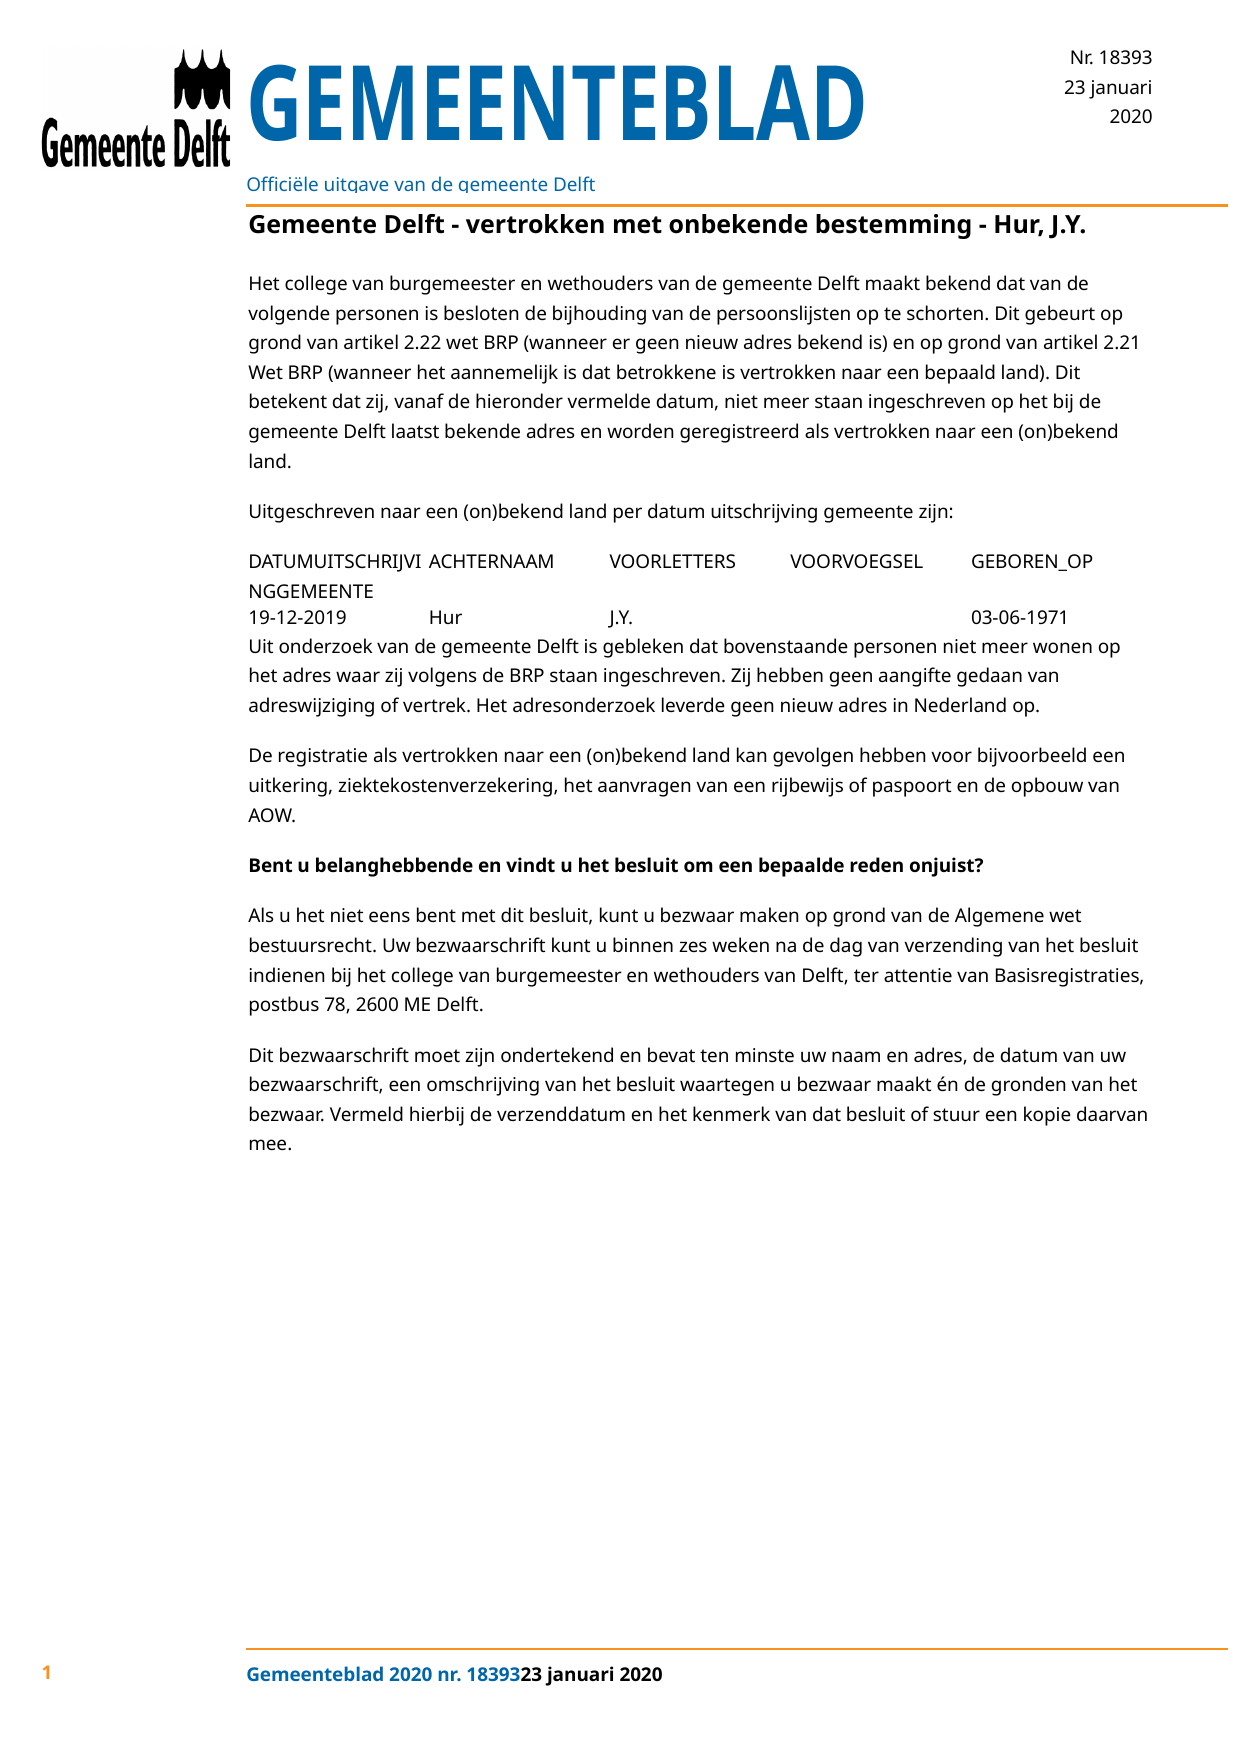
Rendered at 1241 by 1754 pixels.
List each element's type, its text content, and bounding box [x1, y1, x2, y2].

table_cell [790, 604, 971, 630]
text Gemeente Delft - vertrokken met onbekende bestemming - Hur, J.Y. [248, 207, 1152, 241]
text Het college van burgemeester en wethouders van de gemeente Delft maakt bekend dat van de volgende personen is besloten de bijhouding van de persoonslijsten op te schorten. Dit gebeurt op grond van artikel 2.22 wet BRP (wanneer er geen nieuw adres bekend is) en op grond van artikel 2.21 Wet BRP (wanneer het aannemelijk is dat betrokkene is vertrokken naar een bepaald land). Dit betekent dat zij, vanaf de hieronder vermelde datum, niet meer staan ingeschreven op het bij de gemeente Delft laatst bekende adres en worden geregistreerd als vertrokken naar een (on)bekend land. [248, 270, 1152, 473]
text Uitgeschreven naar een (on)bekend land per datum uitschrijving gemeente zijn: [248, 498, 1152, 524]
text Dit bezwaarschrift moet zijn ondertekend en bevat ten minste uw naam en adres, de datum van uw bezwaarschrift, een omschrijving van het besluit waartegen u bezwaar maakt én de gronden van het bezwaar. Vermeld hierbij de verzenddatum en het kenmerk van dat besluit of stuur een kopie daarvan mee. [248, 1042, 1152, 1156]
table_header DATUMUITSCHRIJVINGGEMEENTE [248, 549, 429, 604]
text Uit onderzoek van de gemeente Delft is gebleken dat bovenstaande personen niet meer wonen op het adres waar zij volgens de BRP staan ingeschreven. Zij hebben geen aangifte gedaan van adreswijziging of vertrek. Het adresonderzoek leverde geen nieuw adres in Nederland op. [248, 633, 1152, 718]
table_cell 03-06-1971 [971, 604, 1152, 630]
table_header ACHTERNAAM [429, 549, 609, 604]
table_header GEBOREN_OP [971, 549, 1152, 604]
table_cell J.Y. [609, 604, 790, 630]
text Bent u belanghebbende en vindt u het besluit om een bepaalde reden onjuist? [248, 852, 1152, 878]
table_cell Hur [429, 604, 609, 630]
text De registratie als vertrokken naar een (on)bekend land kan gevolgen hebben voor bijvoorbeeld een uitkering, ziektekostenverzekering, het aanvragen van een rijbewijs of paspoort en de opbouw van AOW. [248, 743, 1152, 827]
table_header VOORVOEGSEL [790, 549, 971, 604]
text Als u het niet eens bent met dit besluit, kunt u bezwaar maken op grond van de Algemene wet bestuursrecht. Uw bezwaarschrift kunt u binnen zes weken na de dag van verzending van het besluit indienen bij het college van burgemeester en wethouders van Delft, ter attentie van Basisregistraties, postbus 78, 2600 ME Delft. [248, 903, 1152, 1017]
picture [41, 47, 231, 172]
table_cell 19-12-2019 [248, 604, 429, 630]
table_header VOORLETTERS [609, 549, 790, 604]
